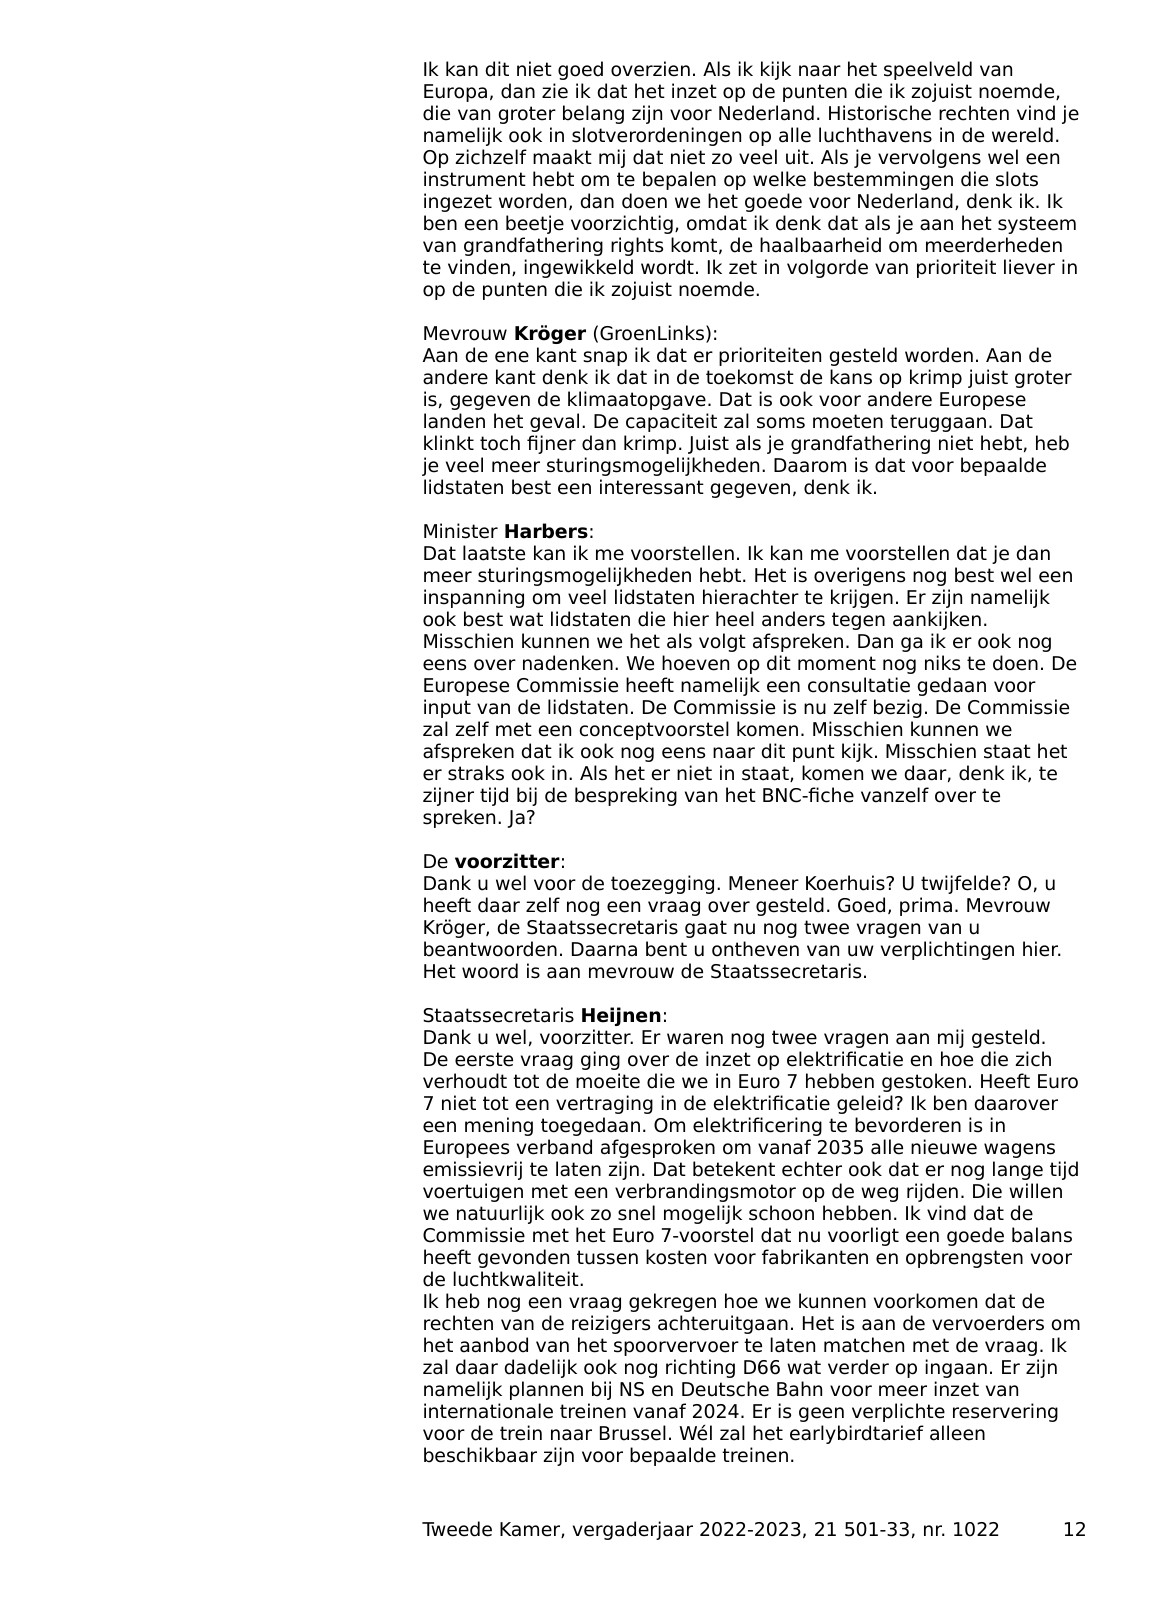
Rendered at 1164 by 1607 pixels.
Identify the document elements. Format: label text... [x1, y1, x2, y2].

text Dank u wel, voorzitter. Er waren nog twee vragen aan mij gesteld. [422, 1027, 1087, 1049]
text Mevrouw Kröger (GroenLinks): [422, 323, 1087, 345]
text Het woord is aan mevrouw de Staatssecretaris. [422, 961, 1087, 983]
text Staatssecretaris Heijnen: [422, 1005, 1087, 1027]
text Ik kan dit niet goed overzien. Als ik kijk naar het speelveld van Europa, dan zie ik dat het inzet op de punten die ik zojuist noemde, die van groter belang zijn voor Nederland. Historische rechten vind je namelijk ook in slotverordeningen op alle luchthavens in de wereld. Op zichzelf maakt mij dat niet zo veel uit. Als je vervolgens wel een instrument hebt om te bepalen op welke bestemmingen die slots ingezet worden, dan doen we het goede voor Nederland, denk ik. Ik ben een beetje voorzichtig, omdat ik denk dat als je aan het systeem van grandfathering rights komt, de haalbaarheid om meerderheden te vinden, ingewikkeld wordt. Ik zet in volgorde van prioriteit liever in op de punten die ik zojuist noemde. [422, 59, 1087, 301]
text De eerste vraag ging over de inzet op elektrificatie en hoe die zich verhoudt tot de moeite die we in Euro 7 hebben gestoken. Heeft Euro 7 niet tot een vertraging in de elektrificatie geleid? Ik ben daarover een mening toegedaan. Om elektrificering te bevorderen is in Europees verband afgesproken om vanaf 2035 alle nieuwe wagens emissievrij te laten zijn. Dat betekent echter ook dat er nog lange tijd voertuigen met een verbrandingsmotor op de weg rijden. Die willen we natuurlijk ook zo snel mogelijk schoon hebben. Ik vind dat de Commissie met het Euro 7-voorstel dat nu voorligt een goede balans heeft gevonden tussen kosten voor fabrikanten en opbrengsten voor de luchtkwaliteit. [422, 1049, 1087, 1291]
text Dank u wel voor de toezegging. Meneer Koerhuis? U twijfelde? O, u heeft daar zelf nog een vraag over gesteld. Goed, prima. Mevrouw Kröger, de Staatssecretaris gaat nu nog twee vragen van u beantwoorden. Daarna bent u ontheven van uw verplichtingen hier. [422, 873, 1087, 961]
text De voorzitter: [422, 851, 1087, 873]
text Dat laatste kan ik me voorstellen. Ik kan me voorstellen dat je dan meer sturingsmogelijkheden hebt. Het is overigens nog best wel een inspanning om veel lidstaten hierachter te krijgen. Er zijn namelijk ook best wat lidstaten die hier heel anders tegen aankijken. Misschien kunnen we het als volgt afspreken. Dan ga ik er ook nog eens over nadenken. We hoeven op dit moment nog niks te doen. De Europese Commissie heeft namelijk een consultatie gedaan voor input van de lidstaten. De Commissie is nu zelf bezig. De Commissie zal zelf met een conceptvoorstel komen. Misschien kunnen we afspreken dat ik ook nog eens naar dit punt kijk. Misschien staat het er straks ook in. Als het er niet in staat, komen we daar, denk ik, te zijner tijd bij de bespreking van het BNC-fiche vanzelf over te spreken. Ja? [422, 543, 1087, 829]
text Ik heb nog een vraag gekregen hoe we kunnen voorkomen dat de rechten van de reizigers achteruitgaan. Het is aan de vervoerders om het aanbod van het spoorvervoer te laten matchen met de vraag. Ik zal daar dadelijk ook nog richting D66 wat verder op ingaan. Er zijn namelijk plannen bij NS en Deutsche Bahn voor meer inzet van internationale treinen vanaf 2024. Er is geen verplichte reservering voor de trein naar Brussel. Wél zal het earlybirdtarief alleen beschikbaar zijn voor bepaalde treinen. [422, 1291, 1087, 1467]
text Minister Harbers: [422, 521, 1087, 543]
text Aan de ene kant snap ik dat er prioriteiten gesteld worden. Aan de andere kant denk ik dat in de toekomst de kans op krimp juist groter is, gegeven de klimaatopgave. Dat is ook voor andere Europese landen het geval. De capaciteit zal soms moeten teruggaan. Dat klinkt toch fijner dan krimp. Juist als je grandfathering niet hebt, heb je veel meer sturingsmogelijkheden. Daarom is dat voor bepaalde lidstaten best een interessant gegeven, denk ik. [422, 345, 1087, 499]
